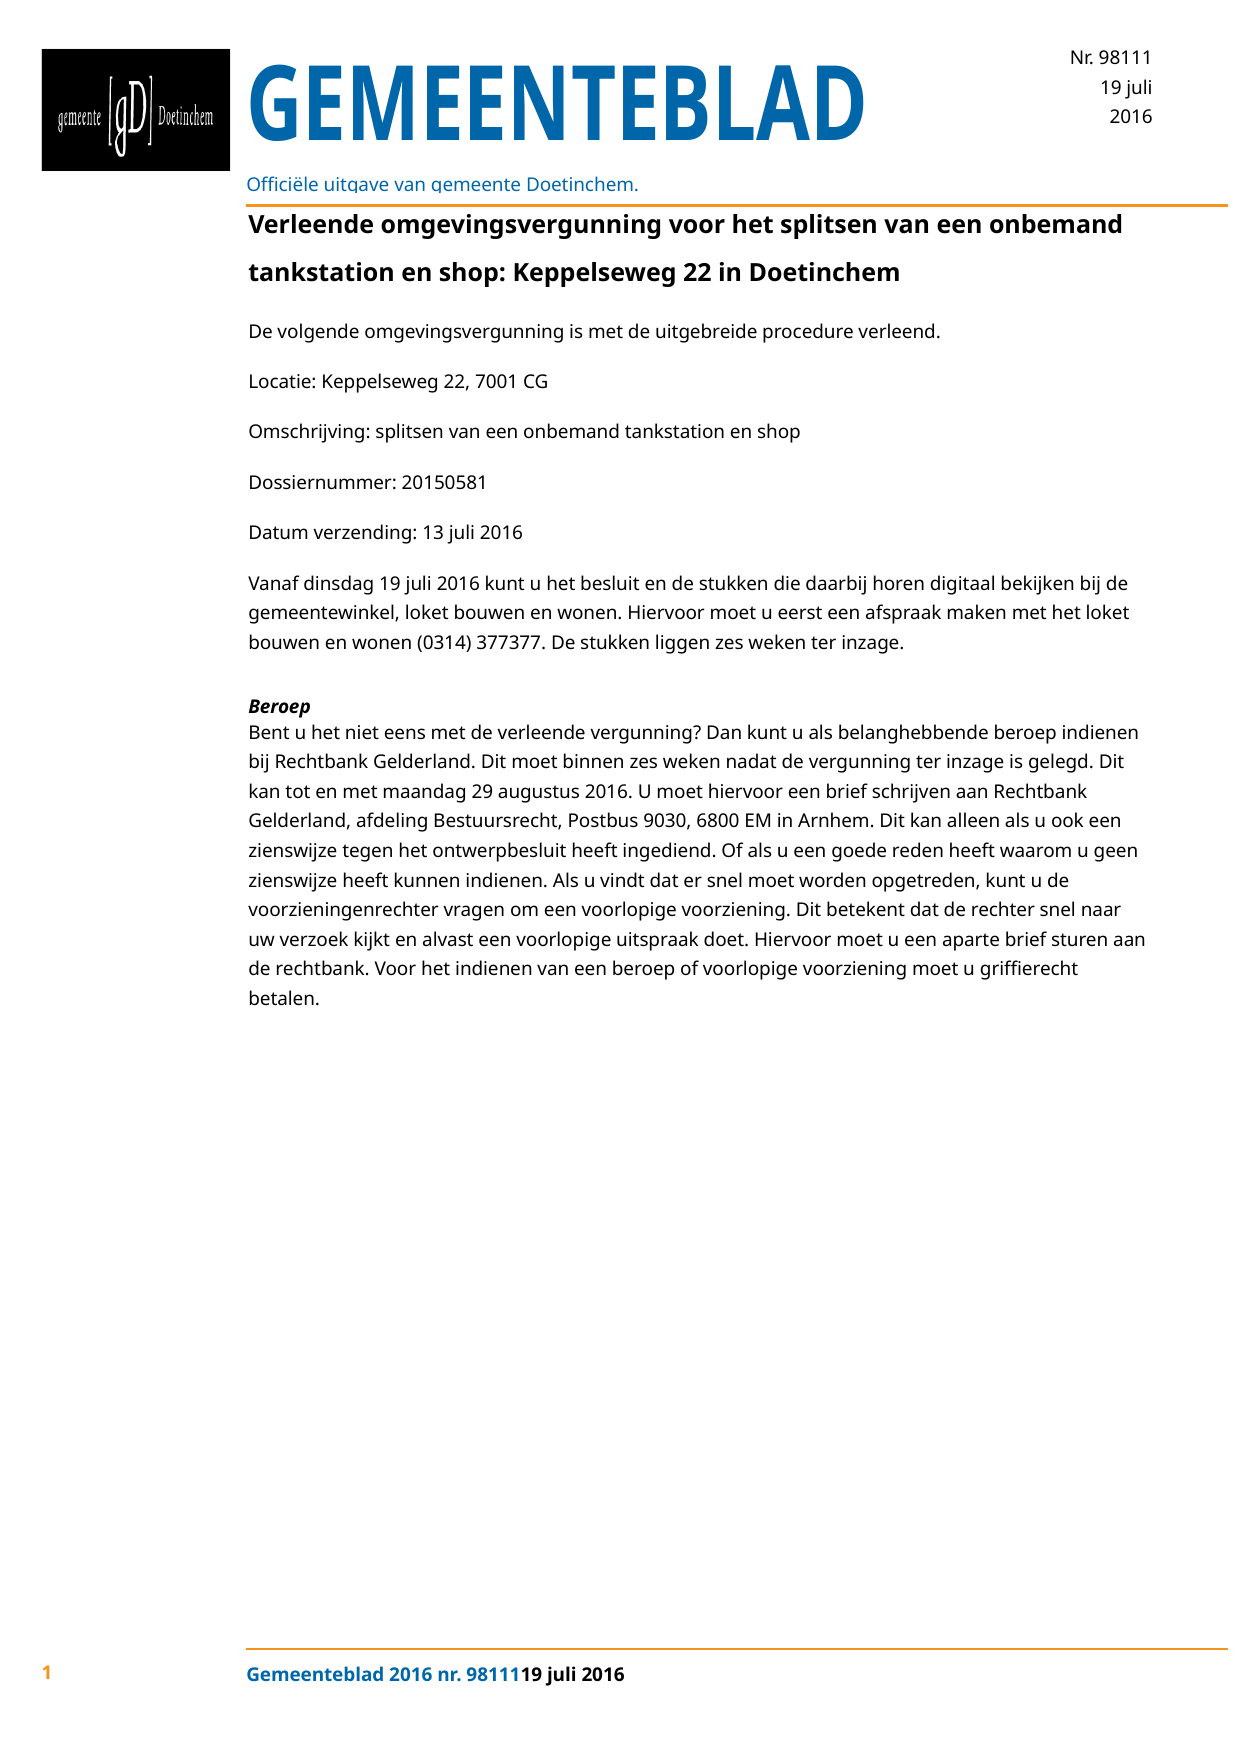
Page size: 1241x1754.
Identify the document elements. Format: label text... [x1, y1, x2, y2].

text Verleende omgevingsvergunning voor het splitsen van een onbemand tankstation en shop: Keppelseweg 22 in Doetinchem [248, 207, 1152, 288]
text De volgende omgevingsvergunning is met de uitgebreide procedure verleend. [248, 318, 1152, 344]
text Vanaf dinsdag 19 juli 2016 kunt u het besluit en de stukken die daarbij horen digitaal bekijken bij de gemeentewinkel, loket bouwen en wonen. Hiervoor moet u eerst een afspraak maken met het loket bouwen en wonen (0314) 377377. De stukken liggen zes weken ter inzage. [248, 570, 1152, 655]
text Omschrijving: splitsen van een onbemand tankstation en shop [248, 419, 1152, 444]
text Datum verzending: 13 juli 2016 [248, 519, 1152, 545]
text Bent u het niet eens met de verleende vergunning? Dan kunt u als belanghebbende beroep indienen bij Rechtbank Gelderland. Dit moet binnen zes weken nadat de vergunning ter inzage is gelegd. Dit kan tot en met maandag 29 augustus 2016. U moet hiervoor een brief schrijven aan Rechtbank Gelderland, afdeling Bestuursrecht, Postbus 9030, 6800 EM in Arnhem. Dit kan alleen als u ook een zienswijze tegen het ontwerpbesluit heeft ingediend. Of als u een goede reden heeft waarom u geen zienswijze heeft kunnen indienen. Als u vindt dat er snel moet worden opgetreden, kunt u de voorzieningenrechter vragen om een voorlopige voorziening. Dit betekent dat de rechter snel naar uw verzoek kijkt en alvast een voorlopige uitspraak doet. Hiervoor moet u een aparte brief sturen aan de rechtbank. Voor het indienen van een beroep of voorlopige voorziening moet u griffierecht betalen. [248, 719, 1152, 1011]
text Dossiernummer: 20150581 [248, 469, 1152, 495]
text Locatie: Keppelseweg 22, 7001 CG [248, 368, 1152, 394]
picture [41, 47, 231, 172]
text Beroep [248, 693, 1152, 719]
